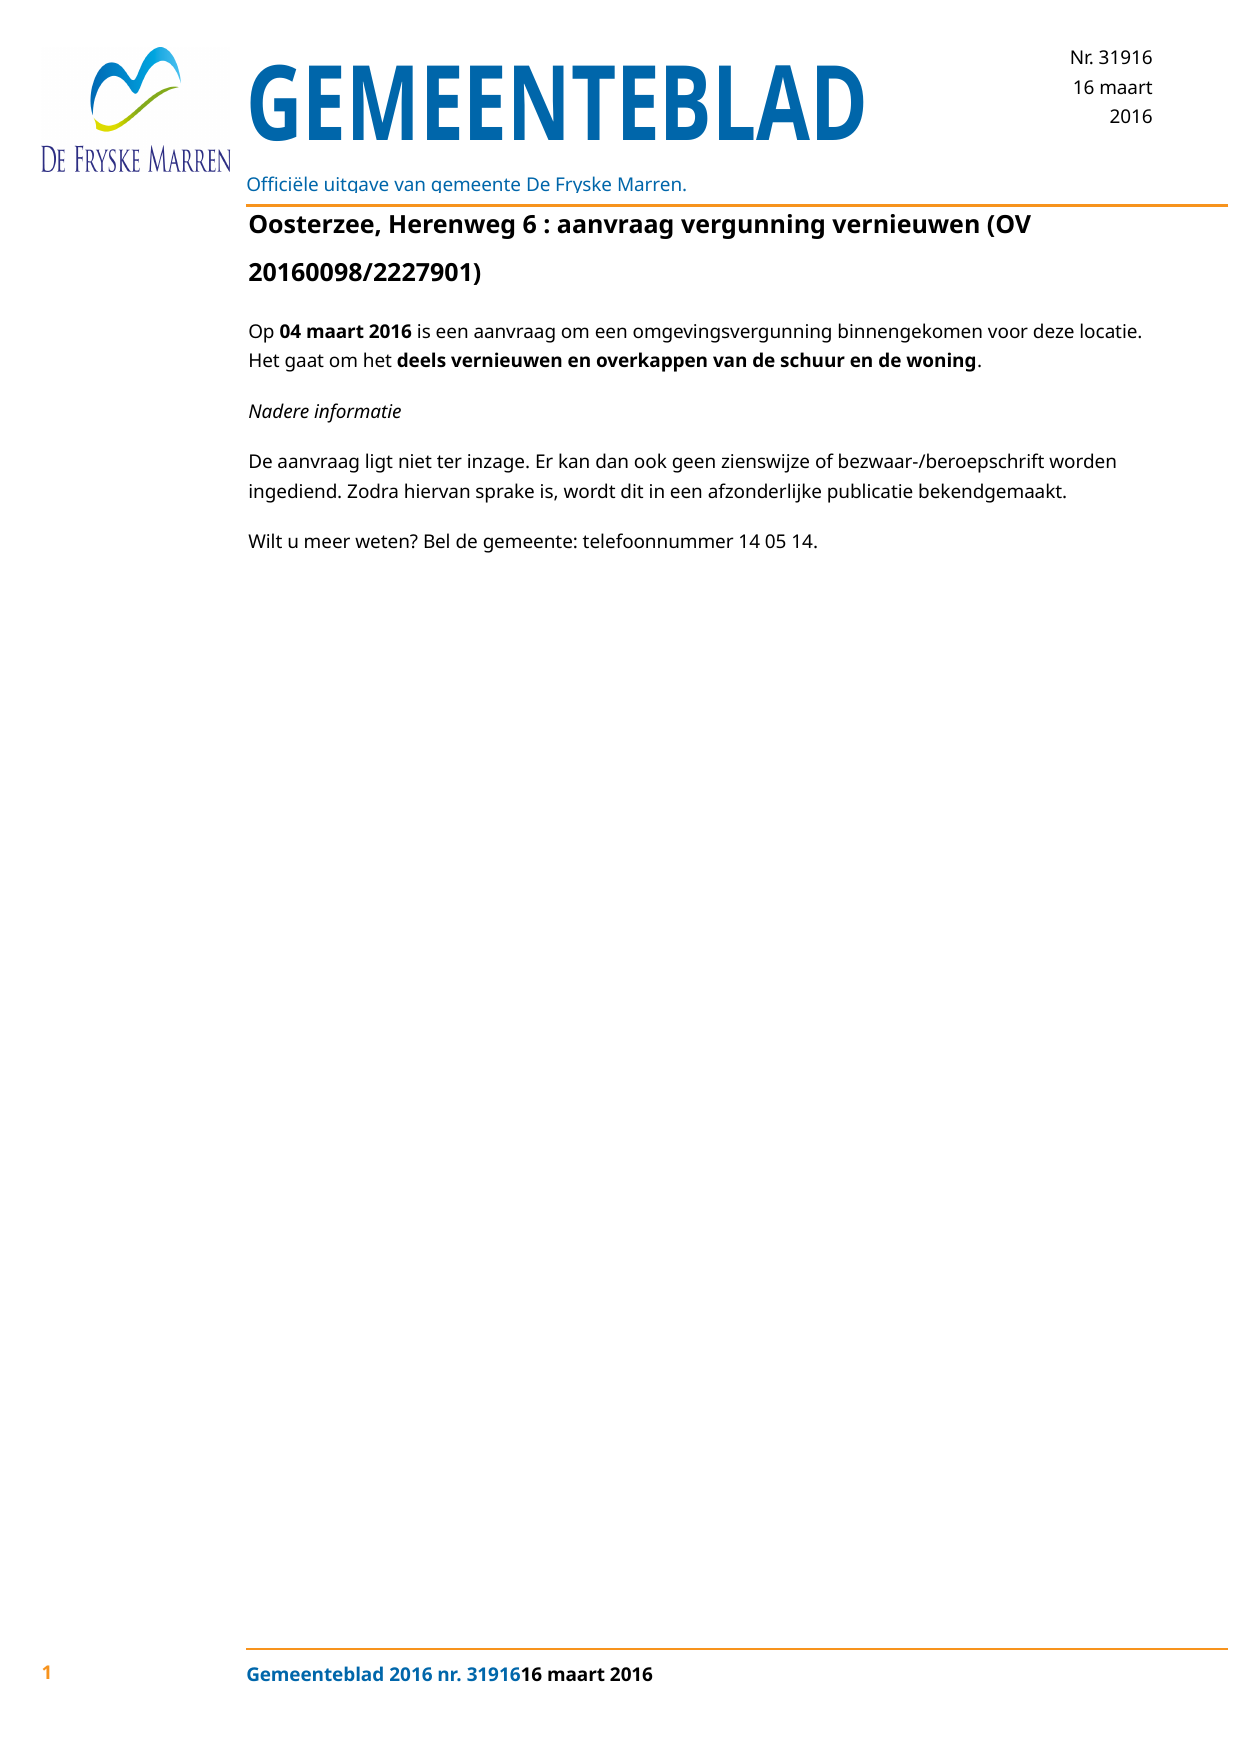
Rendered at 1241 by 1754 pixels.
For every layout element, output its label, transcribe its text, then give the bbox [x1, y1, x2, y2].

text De aanvraag ligt niet ter inzage. Er kan dan ook geen zienswijze of bezwaar-/beroepschrift worden ingediend. Zodra hiervan sprake is, wordt dit in een afzonderlijke publicatie bekendgemaakt. [248, 448, 1152, 504]
picture [41, 47, 231, 172]
text Nadere informatie [248, 398, 1152, 424]
text Oosterzee, Herenweg 6 : aanvraag vergunning vernieuwen (OV 20160098/2227901) [248, 207, 1152, 288]
text Op 04 maart 2016 is een aanvraag om een omgevingsvergunning binnengekomen voor deze locatie. Het gaat om het deels vernieuwen en overkappen van de schuur en de woning. [248, 318, 1152, 373]
text Wilt u meer weten? Bel de gemeente: telefoonnummer 14 05 14. [248, 528, 1152, 554]
